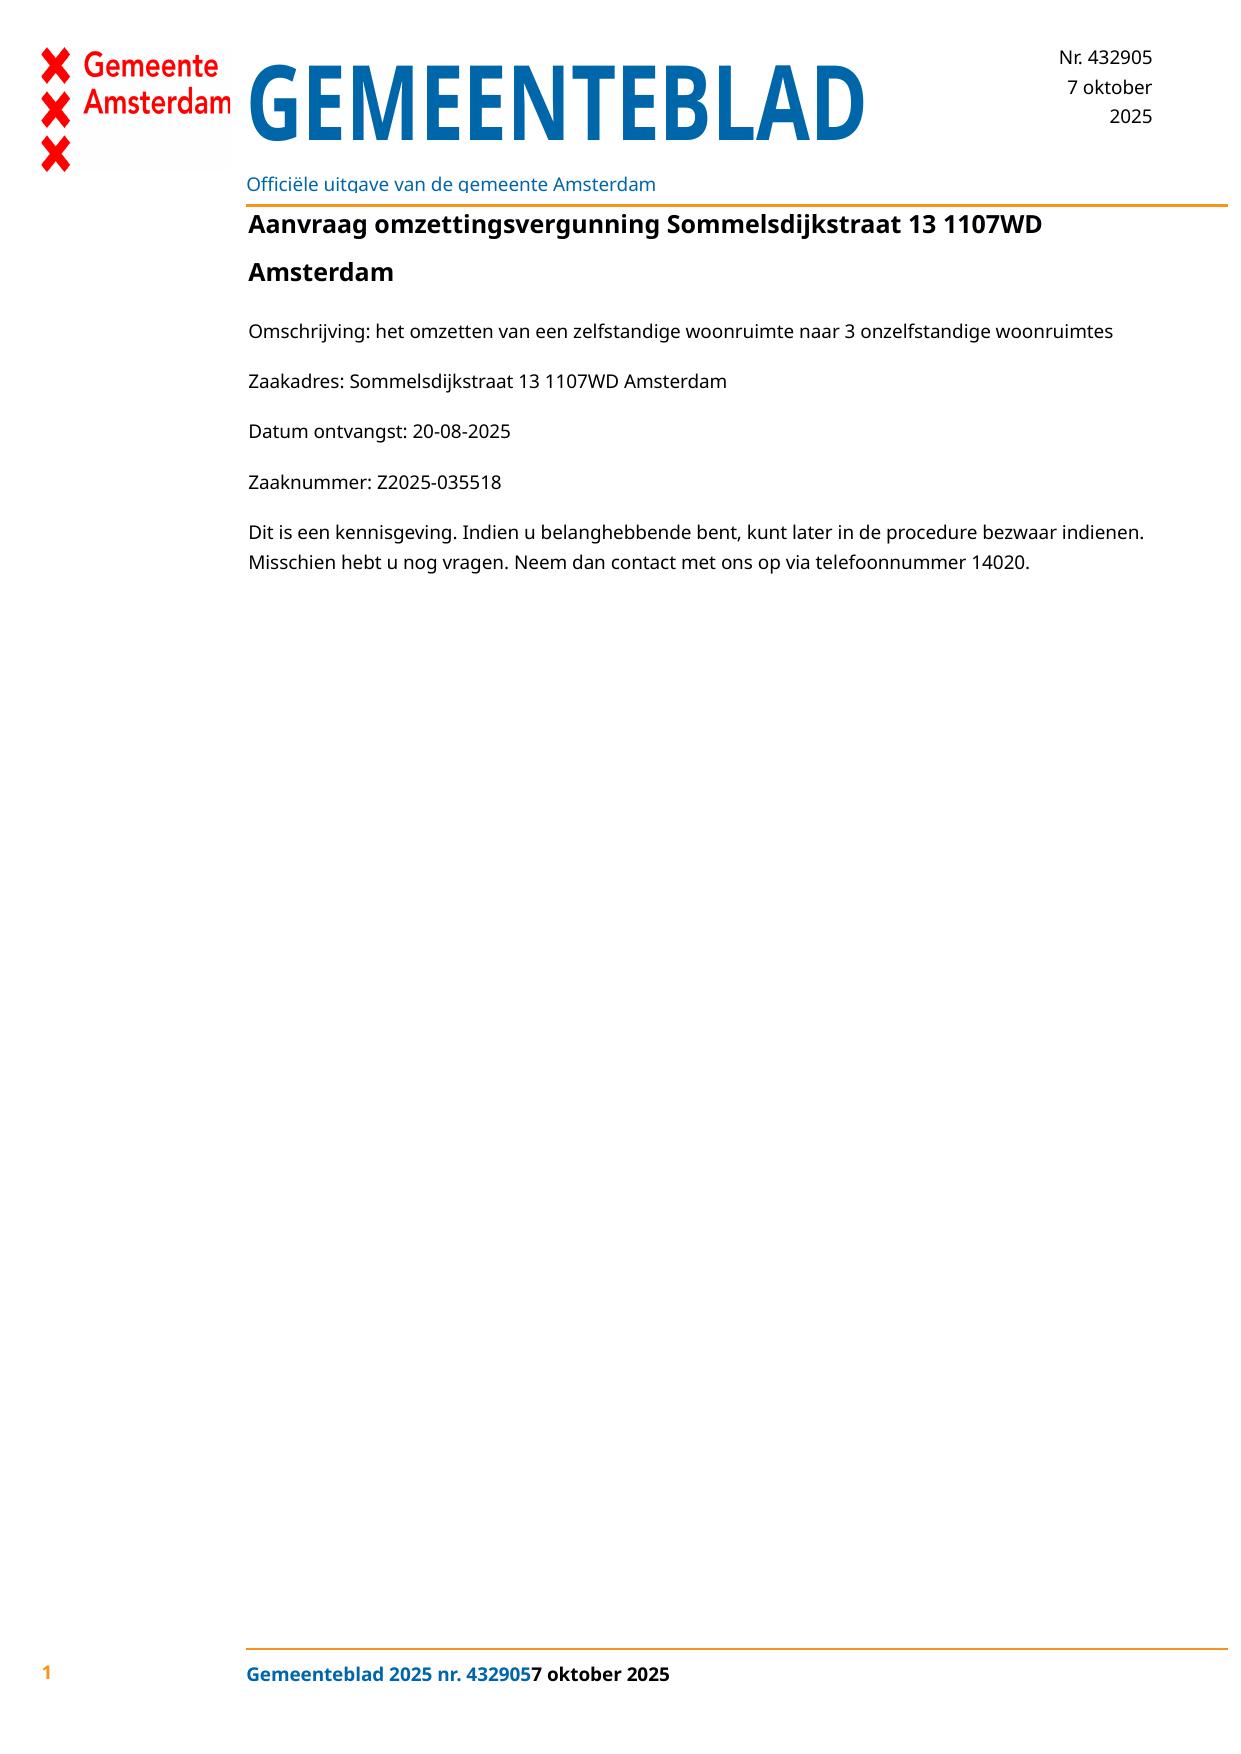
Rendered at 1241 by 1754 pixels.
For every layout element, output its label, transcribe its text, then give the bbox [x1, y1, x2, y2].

text Dit is een kennisgeving. Indien u belanghebbende bent, kunt later in de procedure bezwaar indienen. Misschien hebt u nog vragen. Neem dan contact met ons op via telefoonnummer 14020. [248, 519, 1152, 575]
text Aanvraag omzettingsvergunning Sommelsdijkstraat 13 1107WD Amsterdam [248, 207, 1152, 288]
picture [41, 47, 231, 172]
text Omschrijving: het omzetten van een zelfstandige woonruimte naar 3 onzelfstandige woonruimtes [248, 318, 1152, 344]
text Zaakadres: Sommelsdijkstraat 13 1107WD Amsterdam [248, 368, 1152, 394]
text Zaaknummer: Z2025-035518 [248, 469, 1152, 495]
text Datum ontvangst: 20-08-2025 [248, 419, 1152, 444]
